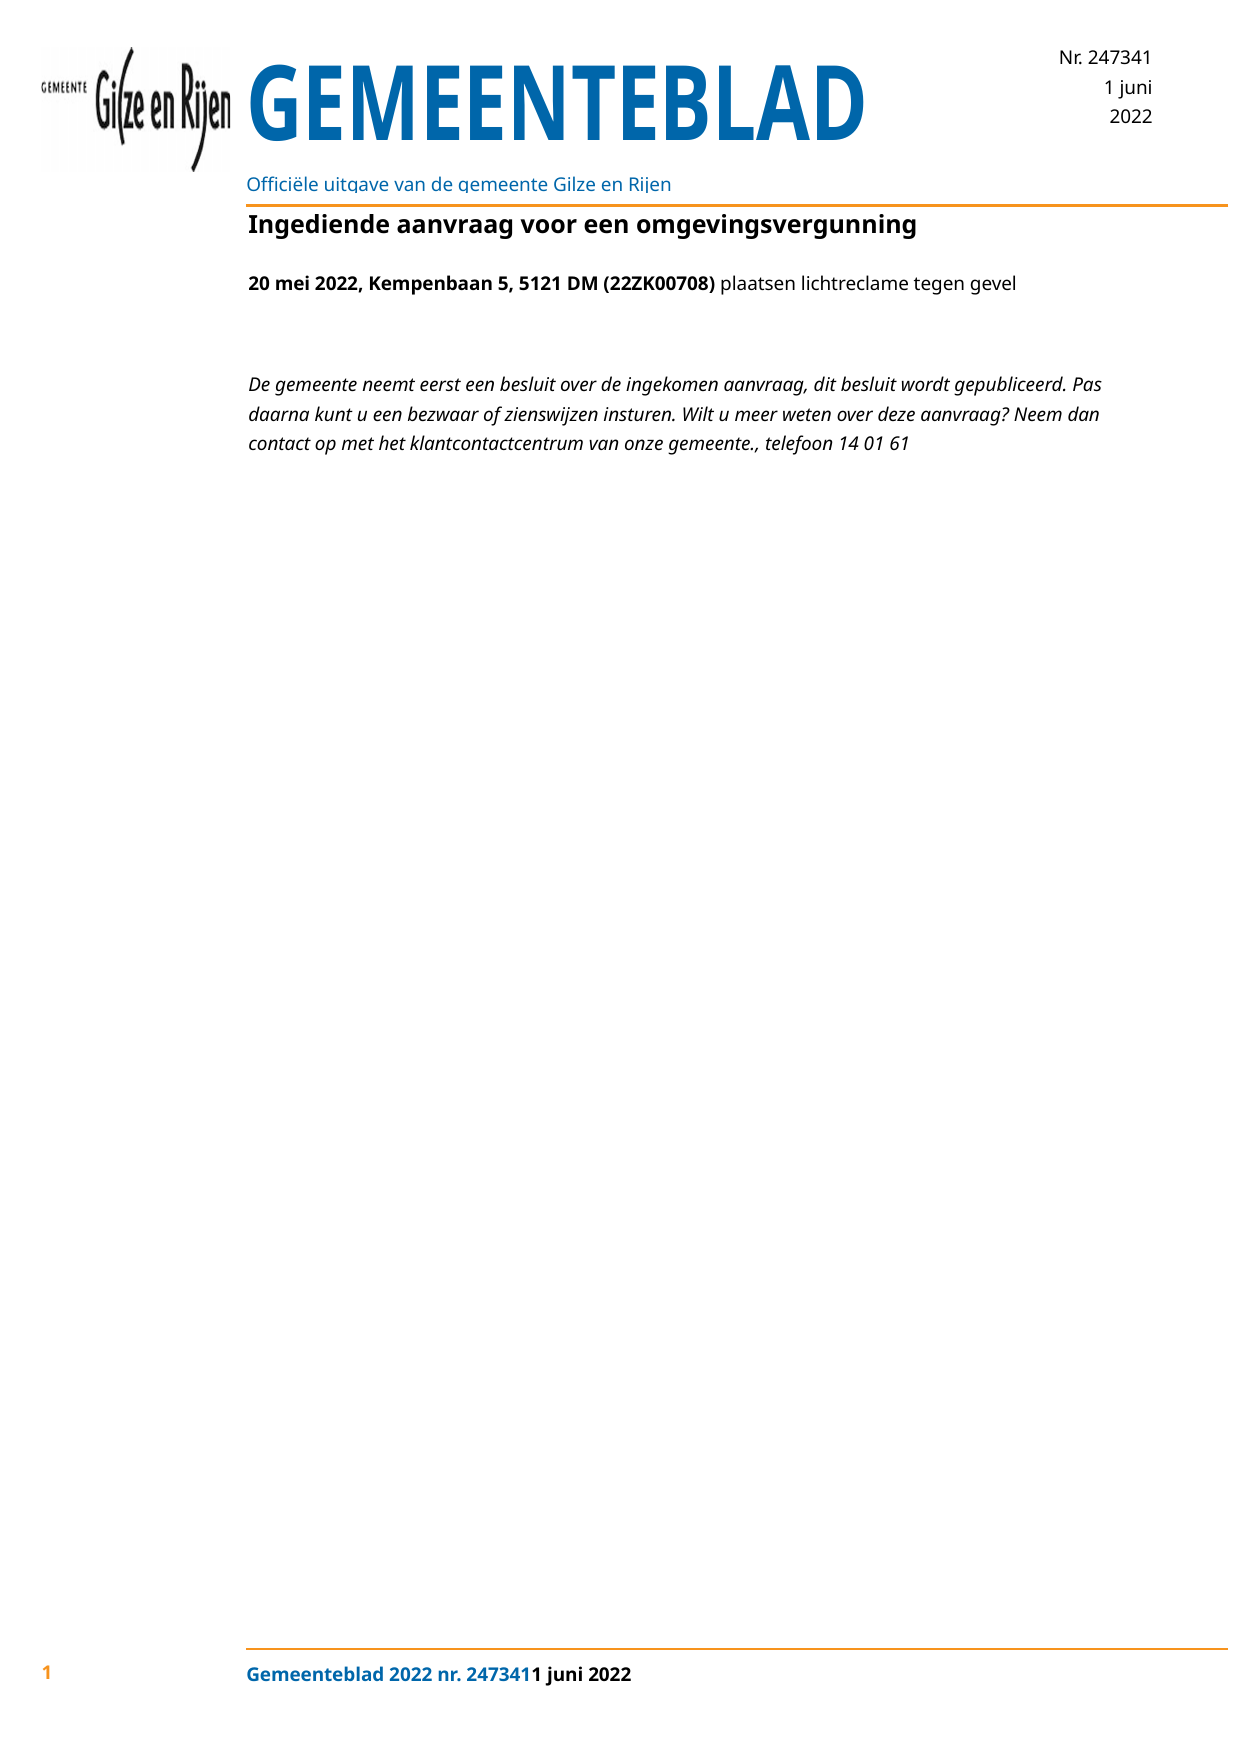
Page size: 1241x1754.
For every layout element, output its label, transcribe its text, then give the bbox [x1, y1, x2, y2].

text Ingediende aanvraag voor een omgevingsvergunning [248, 207, 1152, 241]
text De gemeente neemt eerst een besluit over de ingekomen aanvraag, dit besluit wordt gepubliceerd. Pas daarna kunt u een bezwaar of zienswijzen insturen. Wilt u meer weten over deze aanvraag? Neem dan contact op met het klantcontactcentrum van onze gemeente., telefoon 14 01 61 [248, 371, 1152, 456]
text 20 mei 2022, Kempenbaan 5, 5121 DM (22ZK00708) plaatsen lichtreclame tegen gevel [248, 270, 1152, 296]
picture [41, 47, 231, 172]
